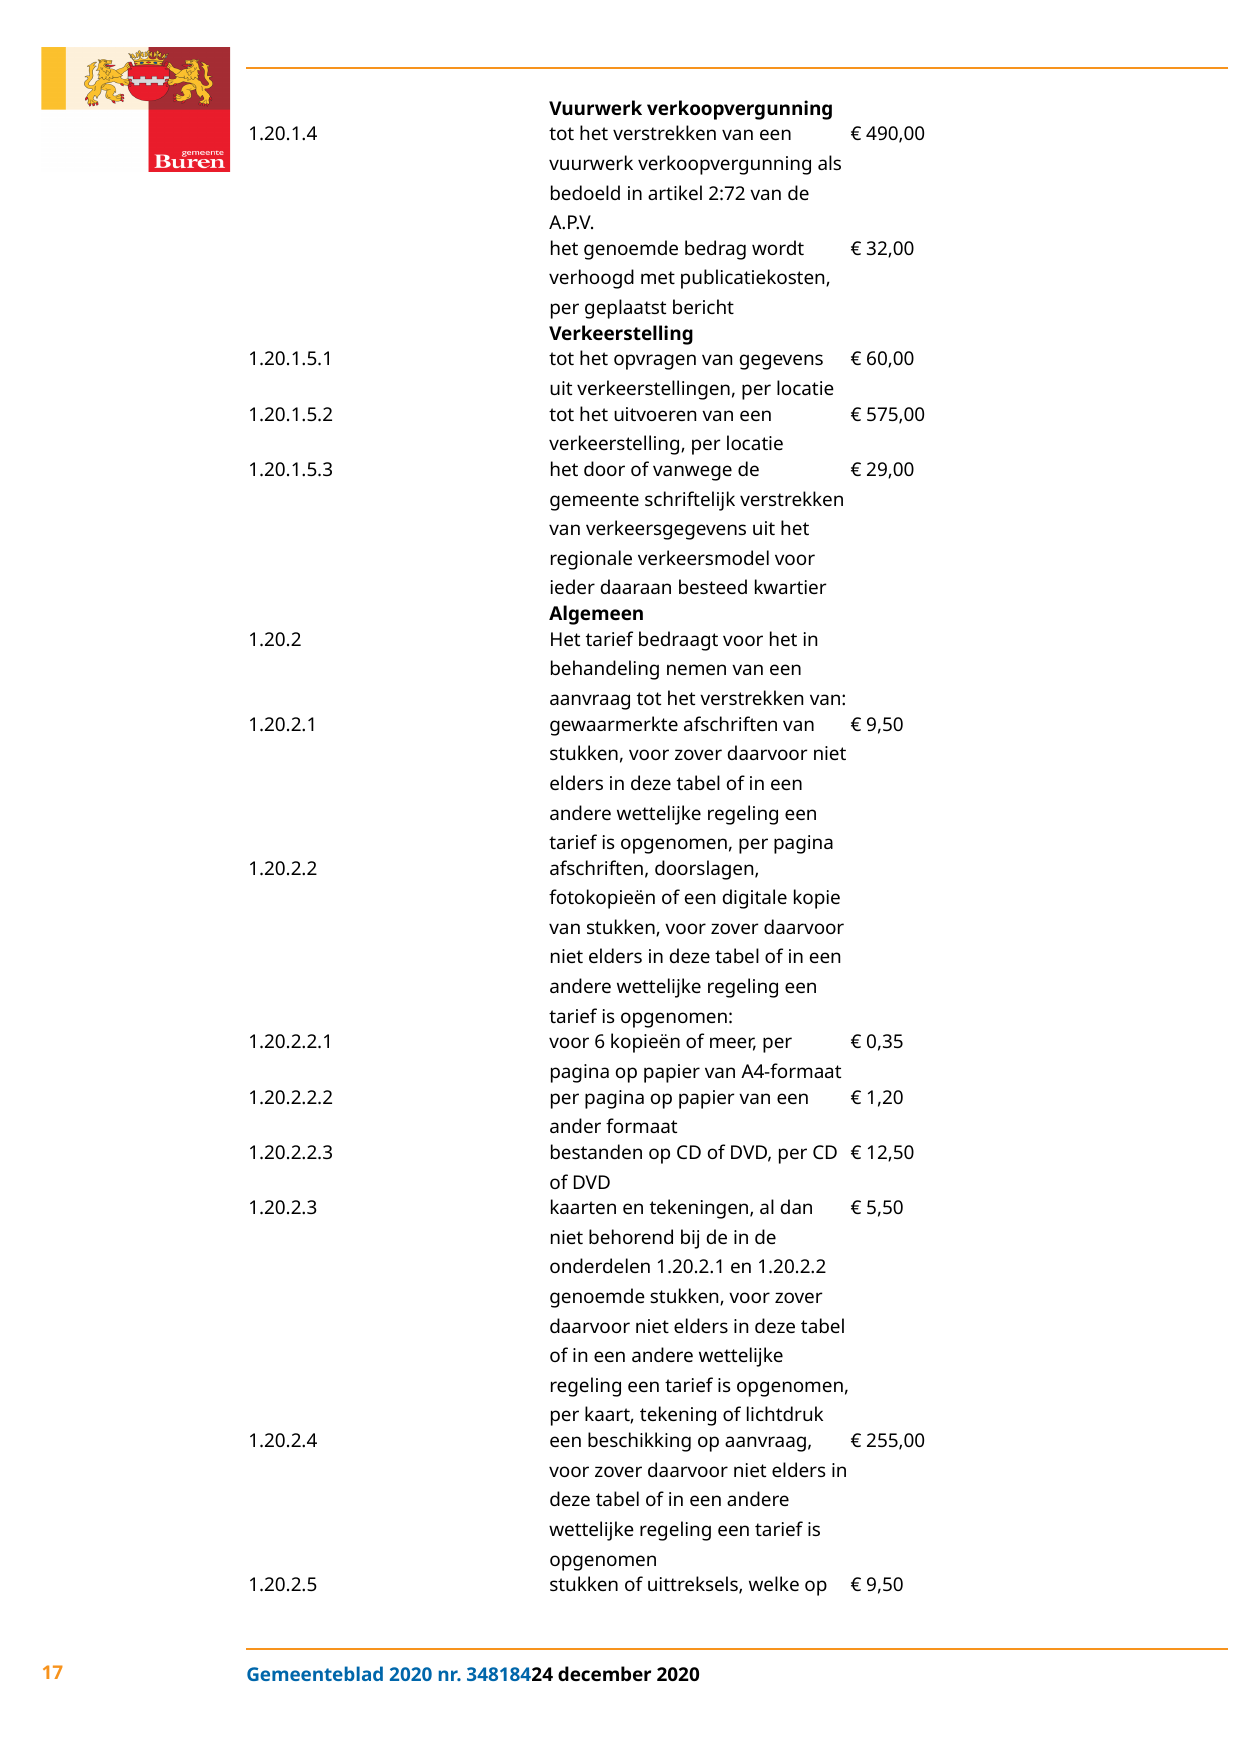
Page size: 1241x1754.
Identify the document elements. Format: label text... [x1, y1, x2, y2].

table_cell [248, 320, 549, 346]
table_cell per pagina op papier van een ander formaat [549, 1084, 850, 1139]
table_cell 1.20.2.1 [248, 711, 549, 855]
table_cell 1.20.2.3 [248, 1195, 549, 1427]
table_cell Algemeen [549, 600, 850, 626]
table_cell € 575,00 [850, 401, 1152, 456]
table_cell tot het verstrekken van een vuurwerk verkoopvergunning als bedoeld in artikel 2:72 van de A.P.V. [549, 121, 850, 235]
table_cell € 32,00 [850, 235, 1152, 320]
table_cell € 12,50 [850, 1139, 1152, 1194]
table_cell een beschikking op aanvraag, voor zover daarvoor niet elders in deze tabel of in een andere wettelijke regeling een tarief is opgenomen [549, 1428, 850, 1571]
table_cell tot het uitvoeren van een verkeerstelling, per locatie [549, 401, 850, 456]
table_cell tot het opvragen van gegevens uit verkeerstellingen, per locatie [549, 346, 850, 401]
table_cell [850, 600, 1152, 626]
table_cell het genoemde bedrag wordt verhoogd met publicatiekosten, per geplaatst bericht [549, 235, 850, 320]
table_cell 1.20.2.2.3 [248, 1139, 549, 1194]
table_cell € 60,00 [850, 346, 1152, 401]
table_cell 1.20.1.5.2 [248, 401, 549, 456]
table_cell Verkeerstelling [549, 320, 850, 346]
table_cell € 490,00 [850, 121, 1152, 235]
table_cell [248, 235, 549, 320]
table_cell voor 6 kopieën of meer, per pagina op papier van A4-formaat [549, 1029, 850, 1084]
table_cell € 0,35 [850, 1029, 1152, 1084]
table_cell € 29,00 [850, 456, 1152, 600]
table_cell 1.20.2.2.2 [248, 1084, 549, 1139]
table_cell 1.20.2.2.1 [248, 1029, 549, 1084]
table_cell het door of vanwege de gemeente schriftelijk verstrekken van verkeersgegevens uit het regionale verkeersmodel voor ieder daaraan besteed kwartier [549, 456, 850, 600]
table_cell 1.20.1.5.1 [248, 346, 549, 401]
table_cell [850, 626, 1152, 711]
table_cell [850, 95, 1152, 121]
table_cell Vuurwerk verkoopvergunning [549, 95, 850, 121]
table_cell € 5,50 [850, 1195, 1152, 1427]
table_cell € 1,20 [850, 1084, 1152, 1139]
table_cell Het tarief bedraagt voor het in behandeling nemen van een aanvraag tot het verstrekken van: [549, 626, 850, 711]
picture [41, 47, 231, 172]
table_cell bestanden op CD of DVD, per CD of DVD [549, 1139, 850, 1194]
table_cell [850, 855, 1152, 1029]
table_cell 1.20.2 [248, 626, 549, 711]
table_cell [248, 95, 549, 121]
table_cell afschriften, doorslagen, fotokopieën of een digitale kopie van stukken, voor zover daarvoor niet elders in deze tabel of in een andere wettelijke regeling een tarief is opgenomen: [549, 855, 850, 1029]
table_cell 1.20.2.4 [248, 1428, 549, 1571]
table_cell 1.20.2.2 [248, 855, 549, 1029]
table_cell kaarten en tekeningen, al dan niet behorend bij de in de onderdelen 1.20.2.1 en 1.20.2.2 genoemde stukken, voor zover daarvoor niet elders in deze tabel of in een andere wettelijke regeling een tarief is opgenomen, per kaart, tekening of lichtdruk [549, 1195, 850, 1427]
table_cell stukken of uittreksels, welke op [549, 1571, 850, 1597]
table_cell [850, 320, 1152, 346]
table_cell 1.20.1.5.3 [248, 456, 549, 600]
table_cell [248, 600, 549, 626]
table_cell 1.20.2.5 [248, 1571, 549, 1597]
table_cell € 9,50 [850, 1571, 1152, 1597]
table_cell € 9,50 [850, 711, 1152, 855]
table_cell gewaarmerkte afschriften van stukken, voor zover daarvoor niet elders in deze tabel of in een andere wettelijke regeling een tarief is opgenomen, per pagina [549, 711, 850, 855]
table_cell € 255,00 [850, 1428, 1152, 1571]
table_cell 1.20.1.4 [248, 121, 549, 235]
